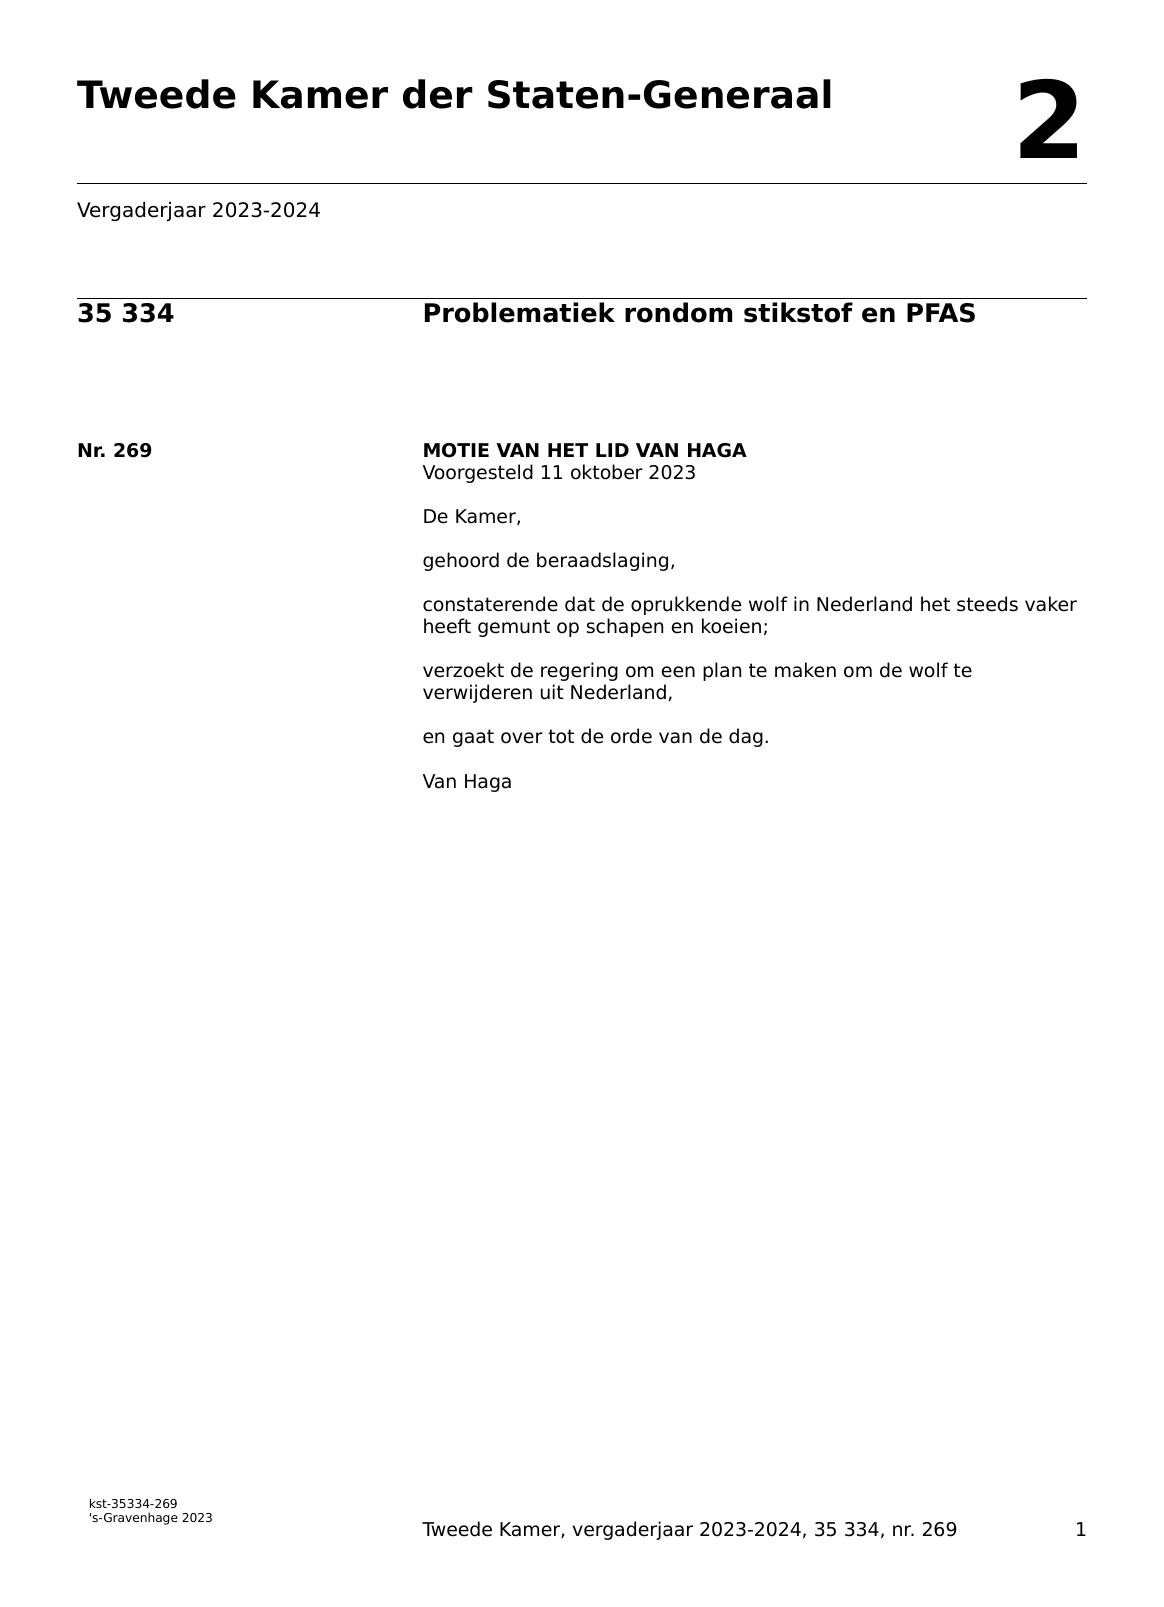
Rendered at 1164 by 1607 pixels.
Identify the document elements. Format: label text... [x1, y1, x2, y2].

text Voorgesteld 11 oktober 2023 [422, 462, 1087, 484]
table_header Tweede Kamer der Staten-Generaal [77, 59, 886, 183]
text 's-Gravenhage 2023 [88, 1511, 323, 1525]
text De Kamer, [422, 506, 1087, 528]
subtitle 35 334 Problematiek rondom stikstof en PFAS [77, 299, 1087, 329]
table_cell Vergaderjaar 2023-2024 [77, 184, 1087, 298]
text gehoord de beraadslaging, [422, 550, 1087, 572]
text constaterende dat de oprukkende wolf in Nederland het steeds vaker heeft gemunt op schapen en koeien; [422, 594, 1087, 638]
text en gaat over tot de orde van de dag. [422, 726, 1087, 748]
subtitle Nr. 269 MOTIE VAN HET LID VAN HAGA [77, 440, 1087, 462]
table_header 2 [886, 59, 1087, 183]
text Van Haga [422, 771, 1087, 793]
text verzoekt de regering om een plan te maken om de wolf te verwijderen uit Nederland, [422, 660, 1087, 704]
text kst-35334-269 [88, 1497, 323, 1511]
